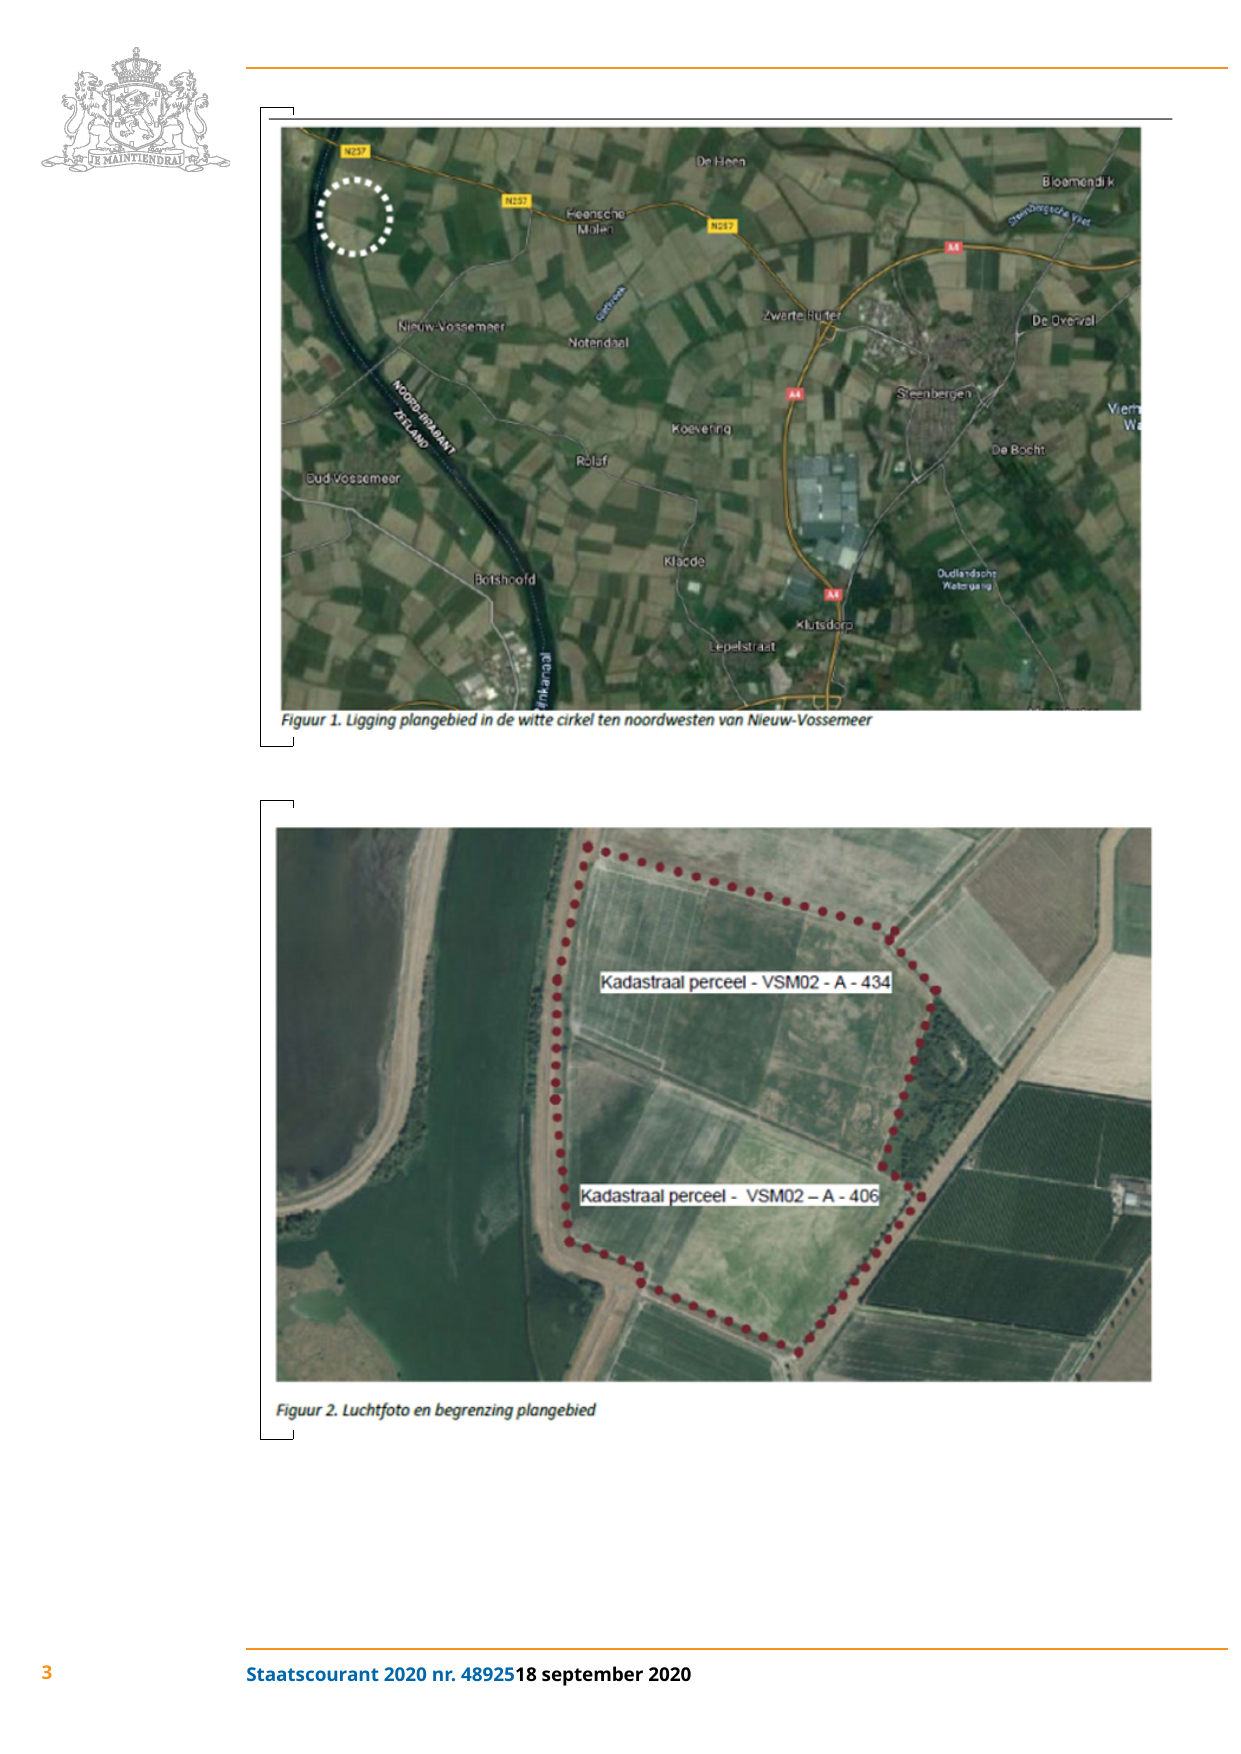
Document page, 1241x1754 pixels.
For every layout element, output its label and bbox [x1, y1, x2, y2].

picture [268, 808, 1173, 1430]
picture [268, 115, 1173, 737]
picture [41, 47, 231, 172]
